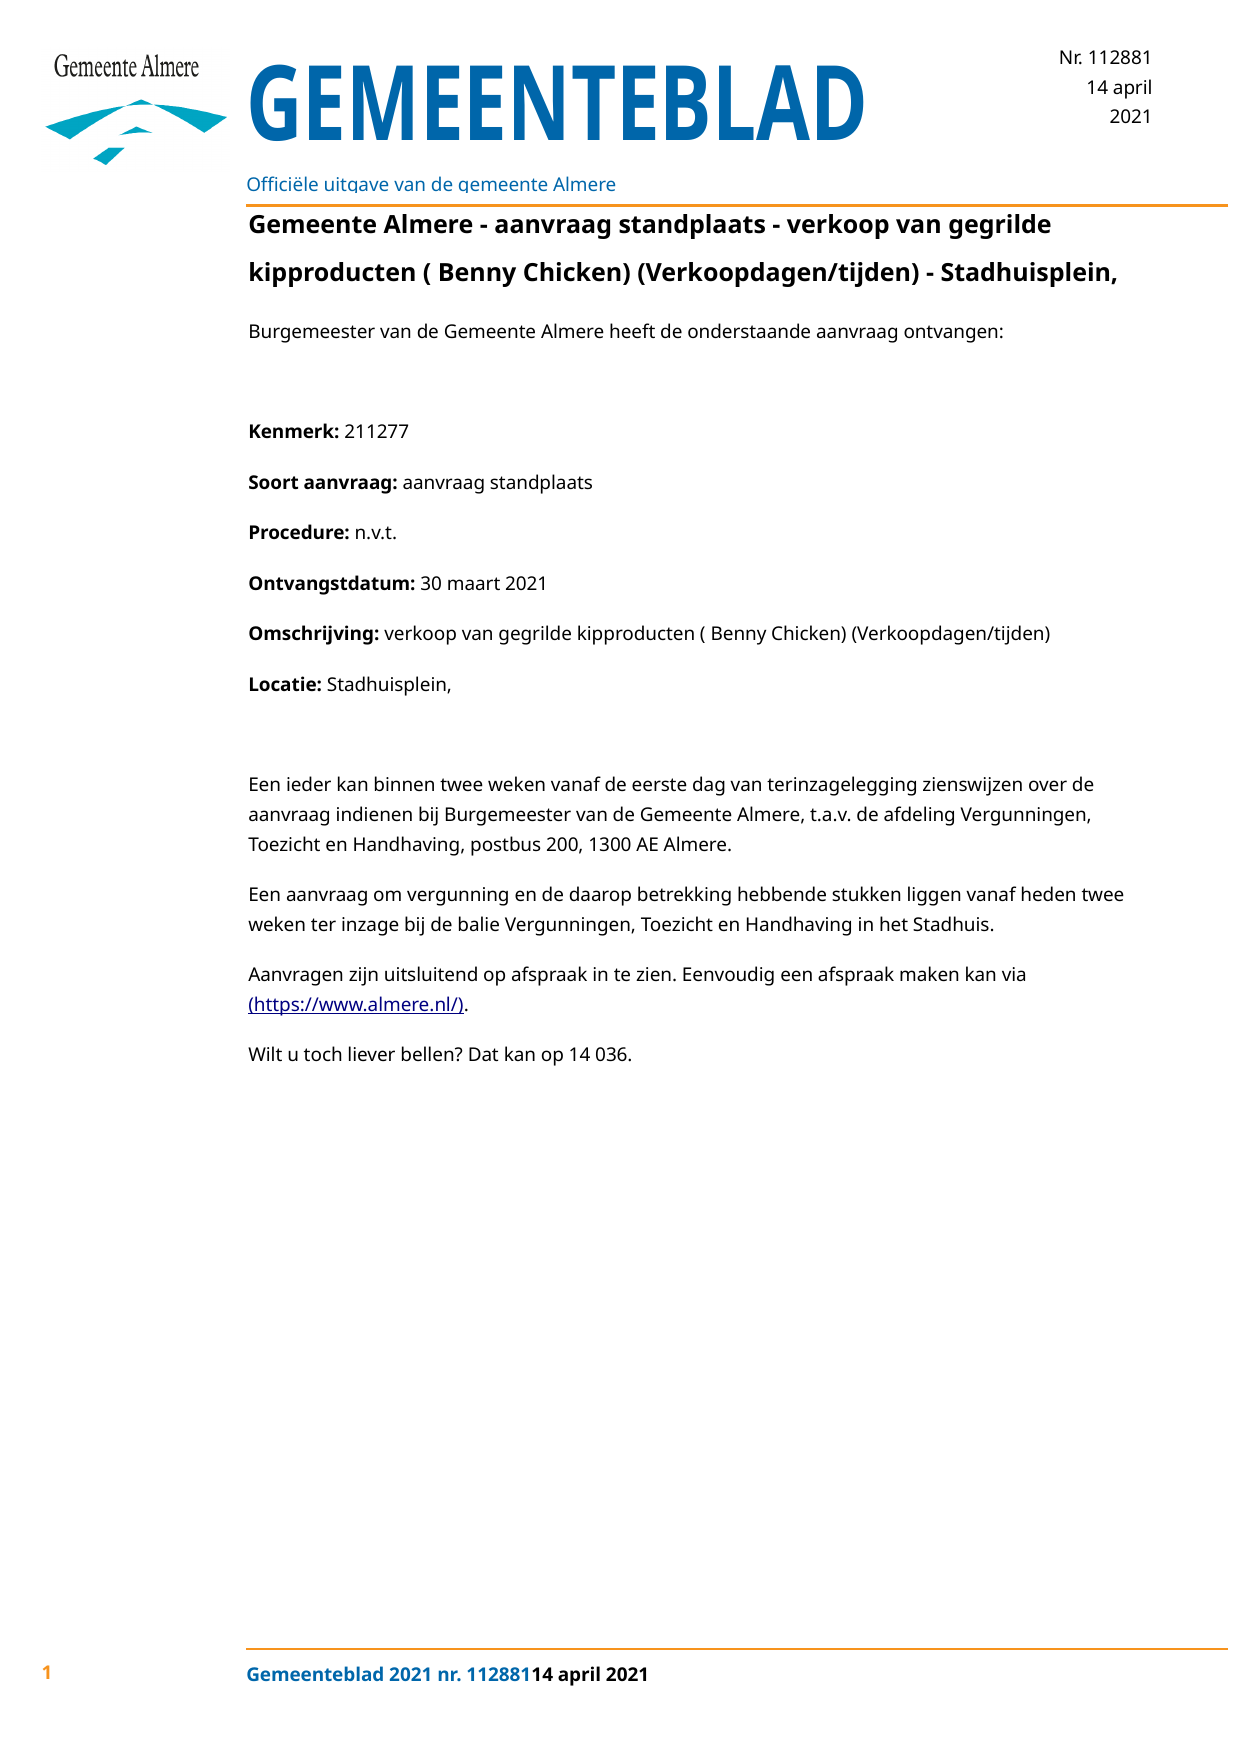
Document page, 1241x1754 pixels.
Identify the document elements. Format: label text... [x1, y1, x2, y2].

text Procedure: n.v.t. [248, 519, 1152, 545]
text Locatie: Stadhuisplein, [248, 671, 1152, 697]
text Burgemeester van de Gemeente Almere heeft de onderstaande aanvraag ontvangen: [248, 318, 1152, 344]
text Soort aanvraag: aanvraag standplaats [248, 469, 1152, 495]
text Gemeente Almere - aanvraag standplaats - verkoop van gegrilde kipproducten ( Benny Chicken) (Verkoopdagen/tijden) - Stadhuisplein, [248, 207, 1152, 288]
text Omschrijving: verkoop van gegrilde kipproducten ( Benny Chicken) (Verkoopdagen/tijden) [248, 620, 1152, 646]
text Kenmerk: 211277 [248, 419, 1152, 444]
text Aanvragen zijn uitsluitend op afspraak in te zien. Eenvoudig een afspraak maken kan via (https://www.almere.nl/). [248, 961, 1152, 1017]
text Een ieder kan binnen twee weken vanaf de eerste dag van terinzagelegging zienswijzen over de aanvraag indienen bij Burgemeester van de Gemeente Almere, t.a.v. de afdeling Vergunningen, Toezicht en Handhaving, postbus 200, 1300 AE Almere. [248, 772, 1152, 857]
text Wilt u toch liever bellen? Dat kan op 14 036. [248, 1041, 1152, 1067]
text Ontvangstdatum: 30 maart 2021 [248, 570, 1152, 596]
text Een aanvraag om vergunning en de daarop betrekking hebbende stukken liggen vanaf heden twee weken ter inzage bij de balie Vergunningen, Toezicht en Handhaving in het Stadhuis. [248, 881, 1152, 937]
picture [41, 47, 231, 172]
